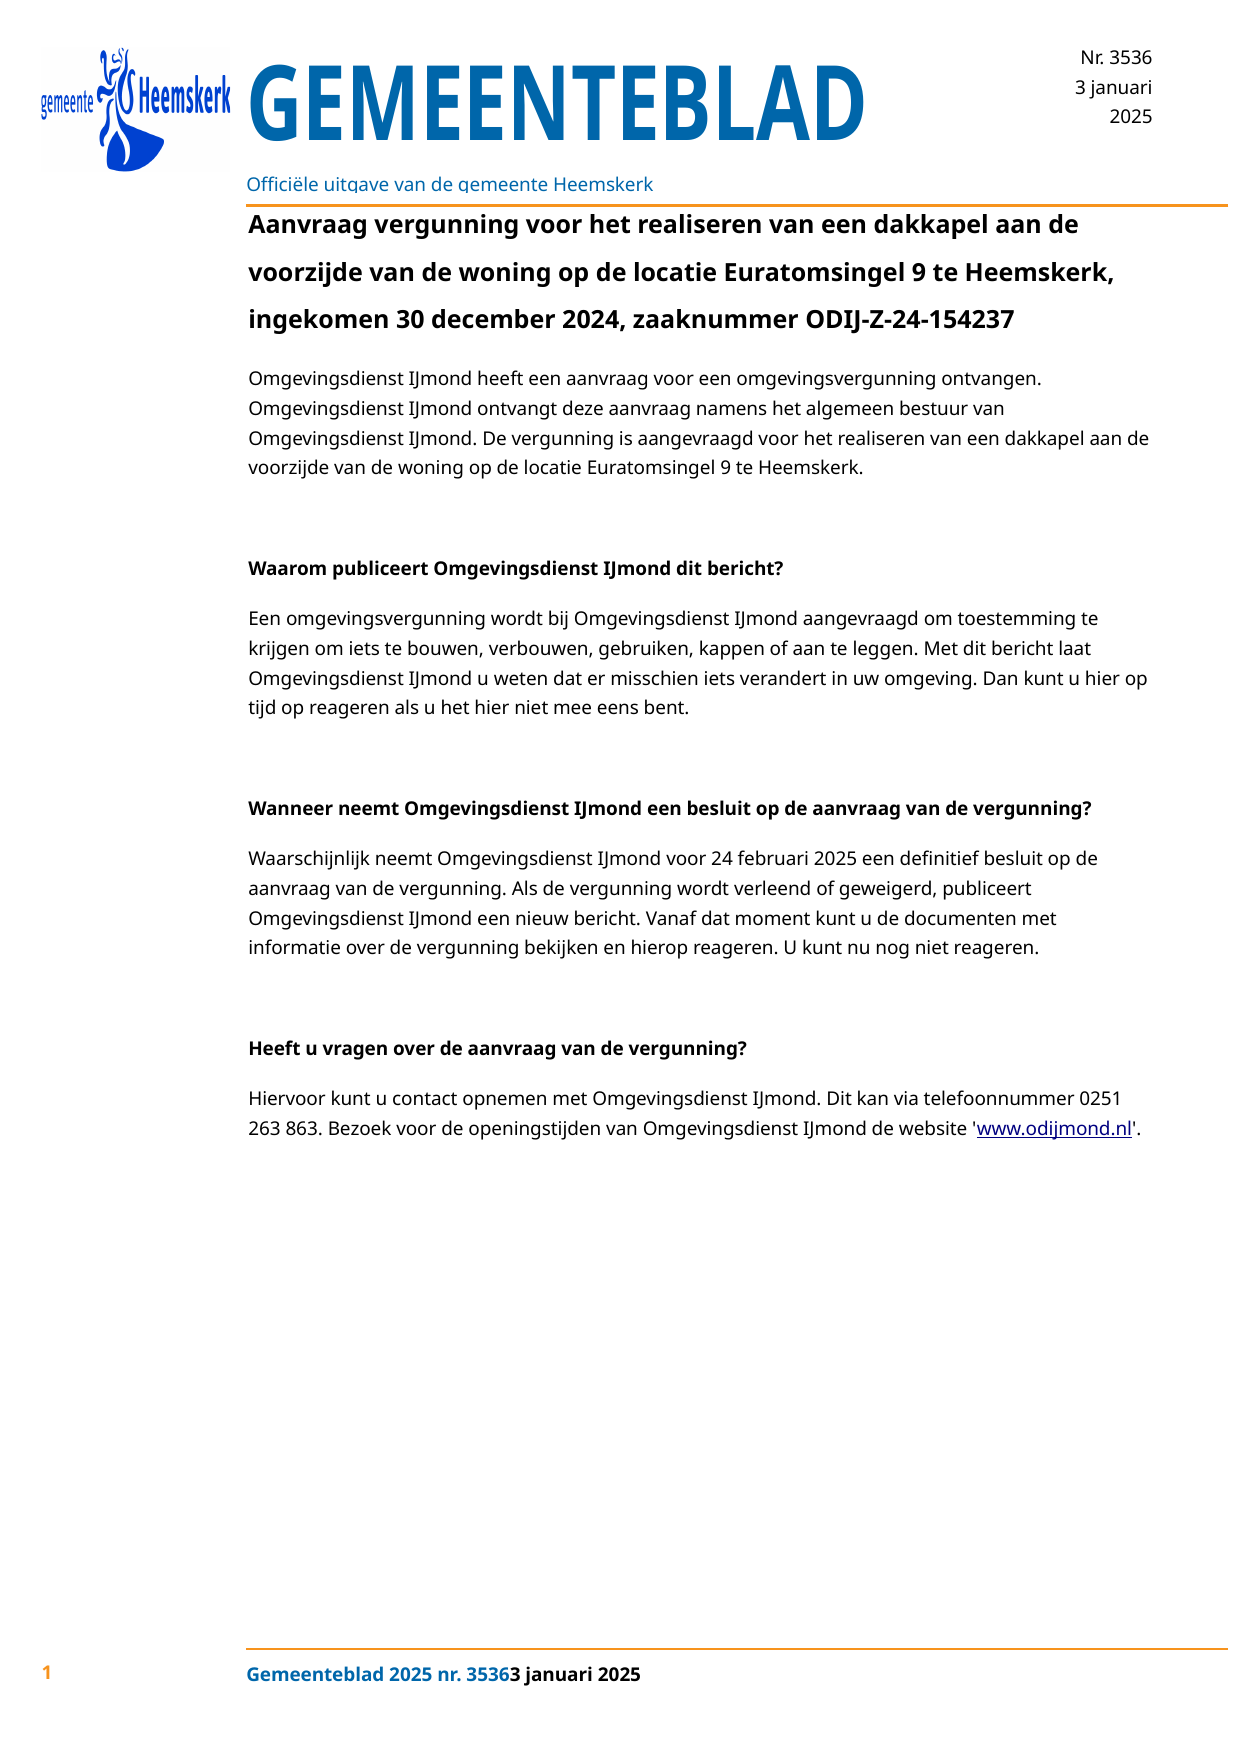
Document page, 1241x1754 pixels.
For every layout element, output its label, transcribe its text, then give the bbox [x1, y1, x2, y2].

text Omgevingsdienst IJmond heeft een aanvraag voor een omgevingsvergunning ontvangen. Omgevingsdienst IJmond ontvangt deze aanvraag namens het algemeen bestuur van Omgevingsdienst IJmond. De vergunning is aangevraagd voor het realiseren van een dakkapel aan de voorzijde van de woning op de locatie Euratomsingel 9 te Heemskerk. [248, 366, 1152, 480]
text Een omgevingsvergunning wordt bij Omgevingsdienst IJmond aangevraagd om toestemming te krijgen om iets te bouwen, verbouwen, gebruiken, kappen of aan te leggen. Met dit bericht laat Omgevingsdienst IJmond u weten dat er misschien iets verandert in uw omgeving. Dan kunt u hier op tijd op reageren als u het hier niet mee eens bent. [248, 606, 1152, 720]
text Hiervoor kunt u contact opnemen met Omgevingsdienst IJmond. Dit kan via telefoonnummer 0251 263 863. Bezoek voor de openingstijden van Omgevingsdienst IJmond de website 'www.odijmond.nl'. [248, 1086, 1152, 1141]
text Waarschijnlijk neemt Omgevingsdienst IJmond voor 24 februari 2025 een definitief besluit op de aanvraag van de vergunning. Als de vergunning wordt verleend of geweigerd, publiceert Omgevingsdienst IJmond een nieuw bericht. Vanaf dat moment kunt u de documenten met informatie over de vergunning bekijken en hierop reageren. U kunt nu nog niet reageren. [248, 846, 1152, 960]
text Aanvraag vergunning voor het realiseren van een dakkapel aan de voorzijde van de woning op de locatie Euratomsingel 9 te Heemskerk, ingekomen 30 december 2024, zaaknummer ODIJ-Z-24-154237 [248, 207, 1152, 336]
picture [41, 47, 231, 172]
text Wanneer neemt Omgevingsdienst IJmond een besluit op de aanvraag van de vergunning? [248, 795, 1152, 821]
text Waarom publiceert Omgevingsdienst IJmond dit bericht? [248, 555, 1152, 581]
text Heeft u vragen over de aanvraag van de vergunning? [248, 1035, 1152, 1061]
